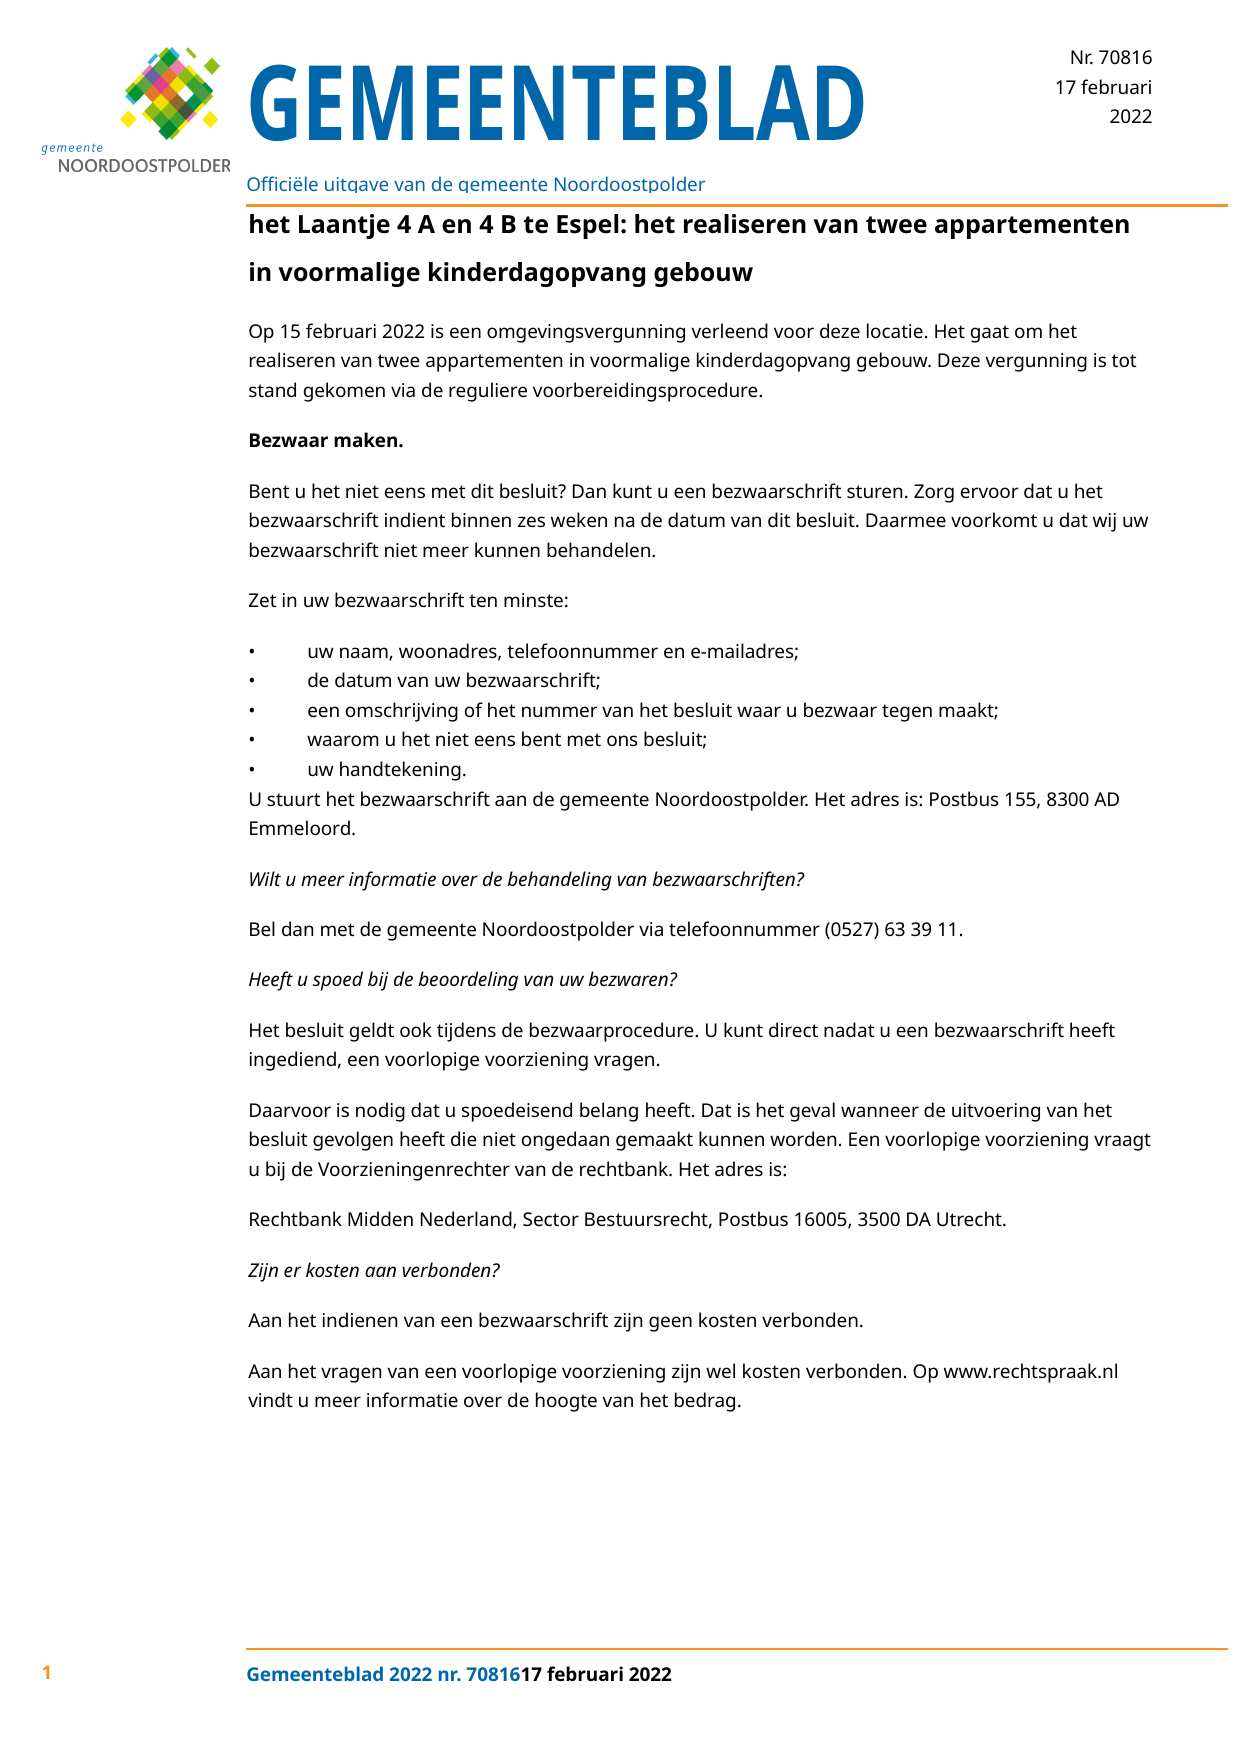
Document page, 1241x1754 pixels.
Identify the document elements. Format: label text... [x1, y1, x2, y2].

text Daarvoor is nodig dat u spoedeisend belang heeft. Dat is het geval wanneer de uitvoering van het besluit gevolgen heeft die niet ongedaan gemaakt kunnen worden. Een voorlopige voorziening vraagt u bij de Voorzieningenrechter van de rechtbank. Het adres is: [248, 1097, 1152, 1182]
text Heeft u spoed bij de beoordeling van uw bezwaren? [248, 967, 1152, 992]
text Het besluit geldt ook tijdens de bezwaarprocedure. U kunt direct nadat u een bezwaarschrift heeft ingediend, een voorlopige voorziening vragen. [248, 1017, 1152, 1072]
text Op 15 februari 2022 is een omgevingsvergunning verleend voor deze locatie. Het gaat om het realiseren van twee appartementen in voormalige kinderdagopvang gebouw. Deze vergunning is tot stand gekomen via de reguliere voorbereidingsprocedure. [248, 318, 1152, 403]
list waarom u het niet eens bent met ons besluit; [248, 727, 1152, 752]
list een omschrijving of het nummer van het besluit waar u bezwaar tegen maakt; [248, 697, 1152, 723]
list uw handtekening. [248, 756, 1152, 782]
text Rechtbank Midden Nederland, Sector Bestuursrecht, Postbus 16005, 3500 DA Utrecht. [248, 1207, 1152, 1232]
text Bel dan met de gemeente Noordoostpolder via telefoonnummer (0527) 63 39 11. [248, 916, 1152, 942]
text het Laantje 4 A en 4 B te Espel: het realiseren van twee appartementen in voormalige kinderdagopvang gebouw [248, 207, 1152, 288]
text Aan het indienen van een bezwaarschrift zijn geen kosten verbonden. [248, 1307, 1152, 1333]
text Zet in uw bezwaarschrift ten minste: [248, 587, 1152, 613]
text Bezwaar maken. [248, 427, 1152, 453]
text U stuurt het bezwaarschrift aan de gemeente Noordoostpolder. Het adres is: Postbus 155, 8300 AD Emmeloord. [248, 786, 1152, 841]
list de datum van uw bezwaarschrift; [248, 667, 1152, 693]
text Bent u het niet eens met dit besluit? Dan kunt u een bezwaarschrift sturen. Zorg ervoor dat u het bezwaarschrift indient binnen zes weken na de datum van dit besluit. Daarmee voorkomt u dat wij uw bezwaarschrift niet meer kunnen behandelen. [248, 478, 1152, 563]
text Wilt u meer informatie over de behandeling van bezwaarschriften? [248, 866, 1152, 892]
list uw naam, woonadres, telefoonnummer en e-mailadres; [248, 638, 1152, 664]
picture [41, 47, 231, 172]
text Aan het vragen van een voorlopige voorziening zijn wel kosten verbonden. Op www.rechtspraak.nl vindt u meer informatie over de hoogte van het bedrag. [248, 1358, 1152, 1413]
text Zijn er kosten aan verbonden? [248, 1257, 1152, 1283]
